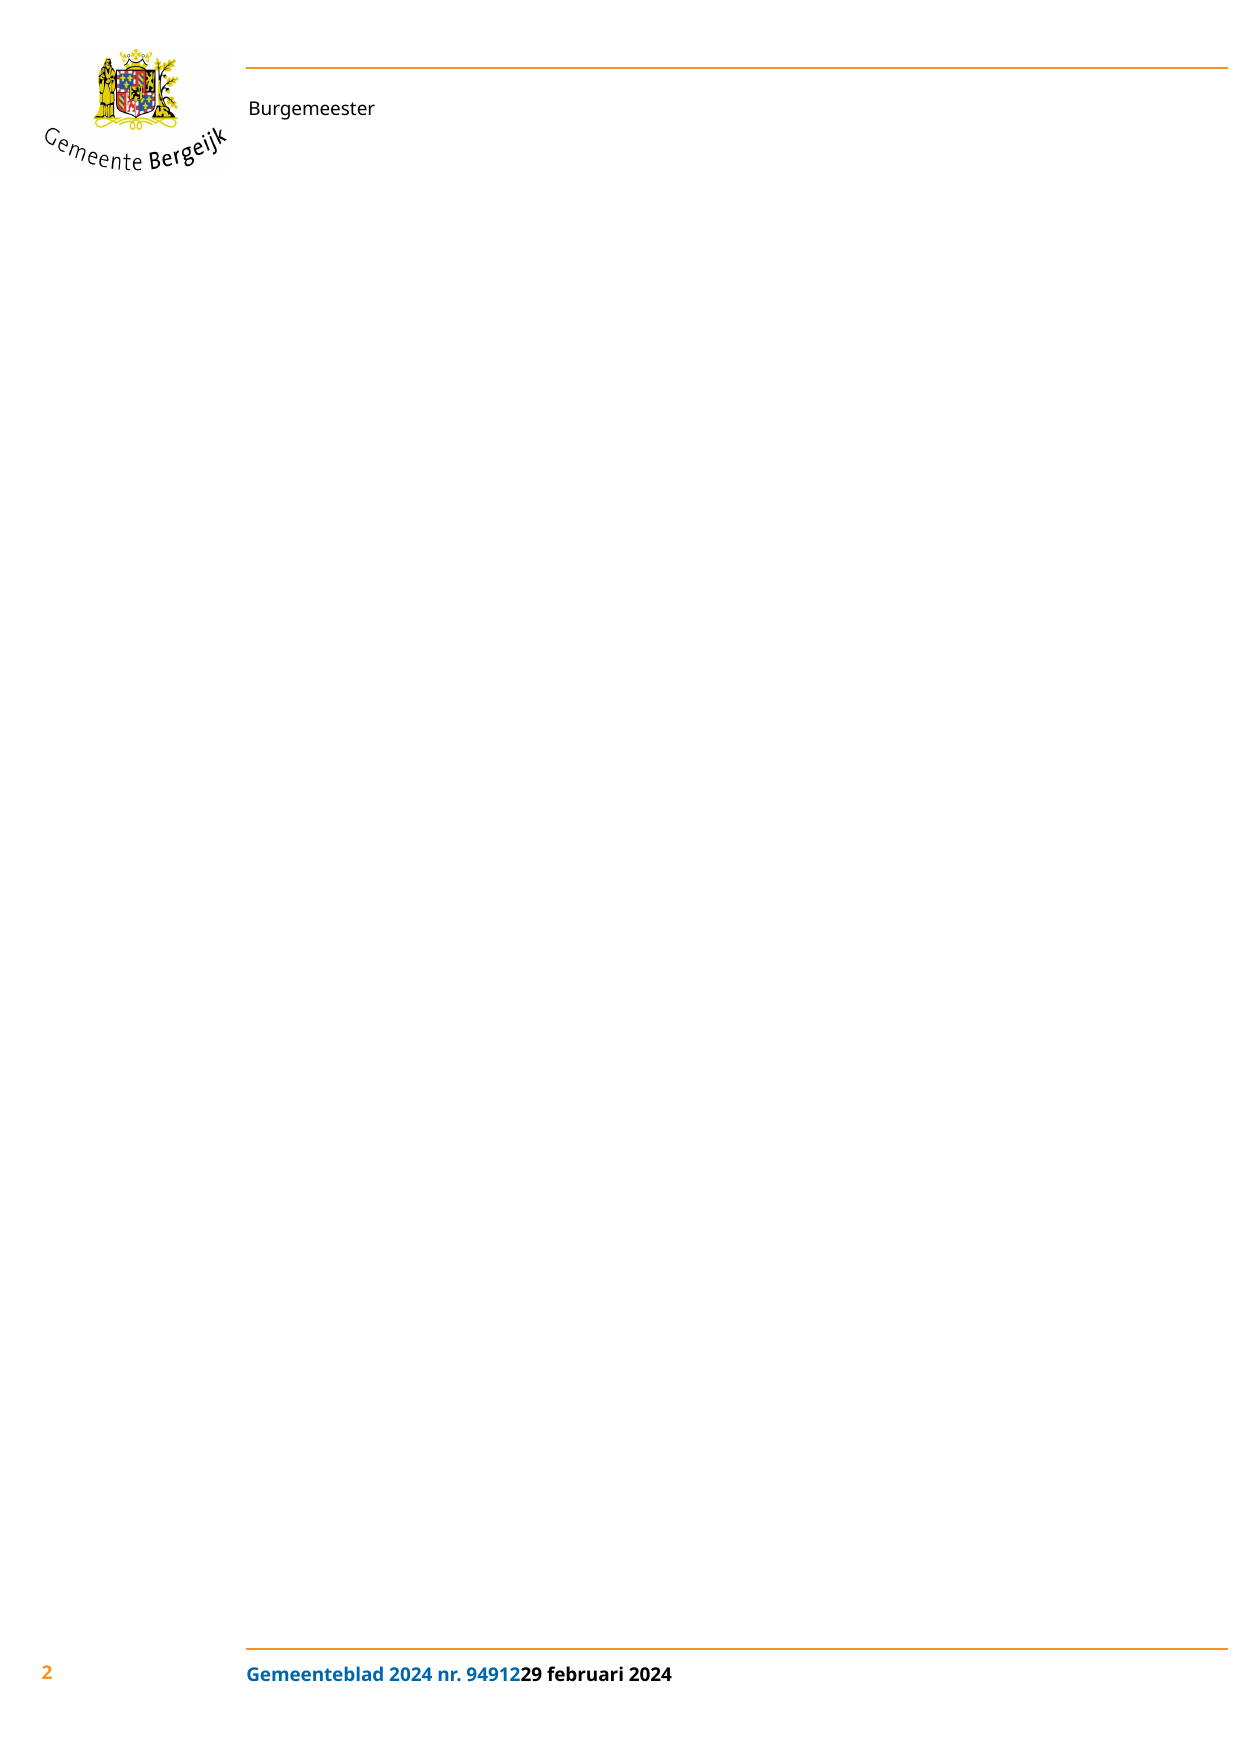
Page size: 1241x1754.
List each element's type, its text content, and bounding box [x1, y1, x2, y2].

text Burgemeester [248, 95, 1152, 121]
picture [41, 47, 231, 172]
